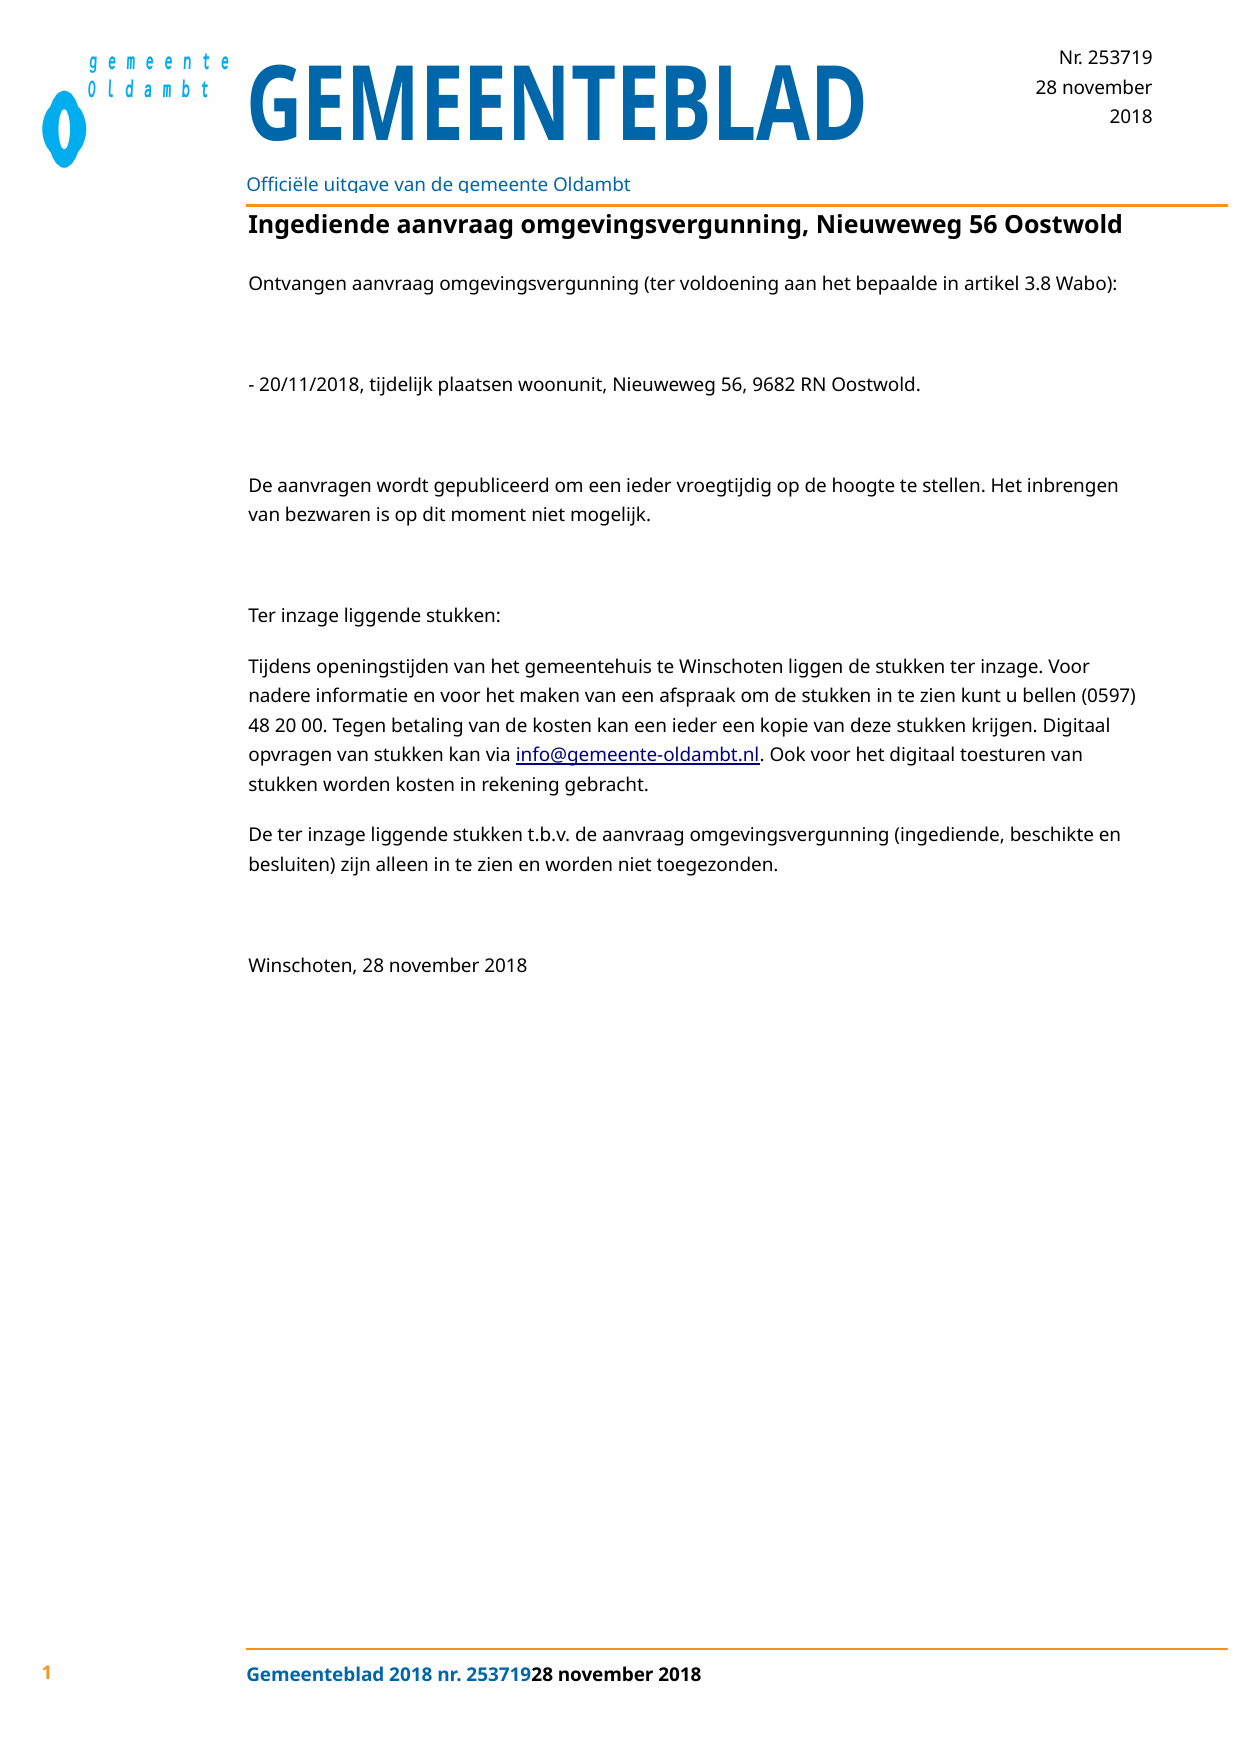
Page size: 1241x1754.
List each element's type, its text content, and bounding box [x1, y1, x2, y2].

text Tijdens openingstijden van het gemeentehuis te Winschoten liggen de stukken ter inzage. Voor nadere informatie en voor het maken van een afspraak om de stukken in te zien kunt u bellen (0597) 48 20 00. Tegen betaling van de kosten kan een ieder een kopie van deze stukken krijgen. Digitaal opvragen van stukken kan via info@gemeente-oldambt.nl. Ook voor het digitaal toesturen van stukken worden kosten in rekening gebracht. [248, 653, 1152, 797]
text De ter inzage liggende stukken t.b.v. de aanvraag omgevingsvergunning (ingediende, beschikte en besluiten) zijn alleen in te zien en worden niet toegezonden. [248, 822, 1152, 877]
text Ter inzage liggende stukken: [248, 602, 1152, 628]
text Ingediende aanvraag omgevingsvergunning, Nieuweweg 56 Oostwold [248, 207, 1152, 241]
text Ontvangen aanvraag omgevingsvergunning (ter voldoening aan het bepaalde in artikel 3.8 Wabo): [248, 270, 1152, 296]
text De aanvragen wordt gepubliceerd om een ieder vroegtijdig op de hoogte te stellen. Het inbrengen van bezwaren is op dit moment niet mogelijk. [248, 472, 1152, 527]
picture [41, 47, 231, 172]
text Winschoten, 28 november 2018 [248, 952, 1152, 978]
text - 20/11/2018, tijdelijk plaatsen woonunit, Nieuweweg 56, 9682 RN Oostwold. [248, 371, 1152, 397]
